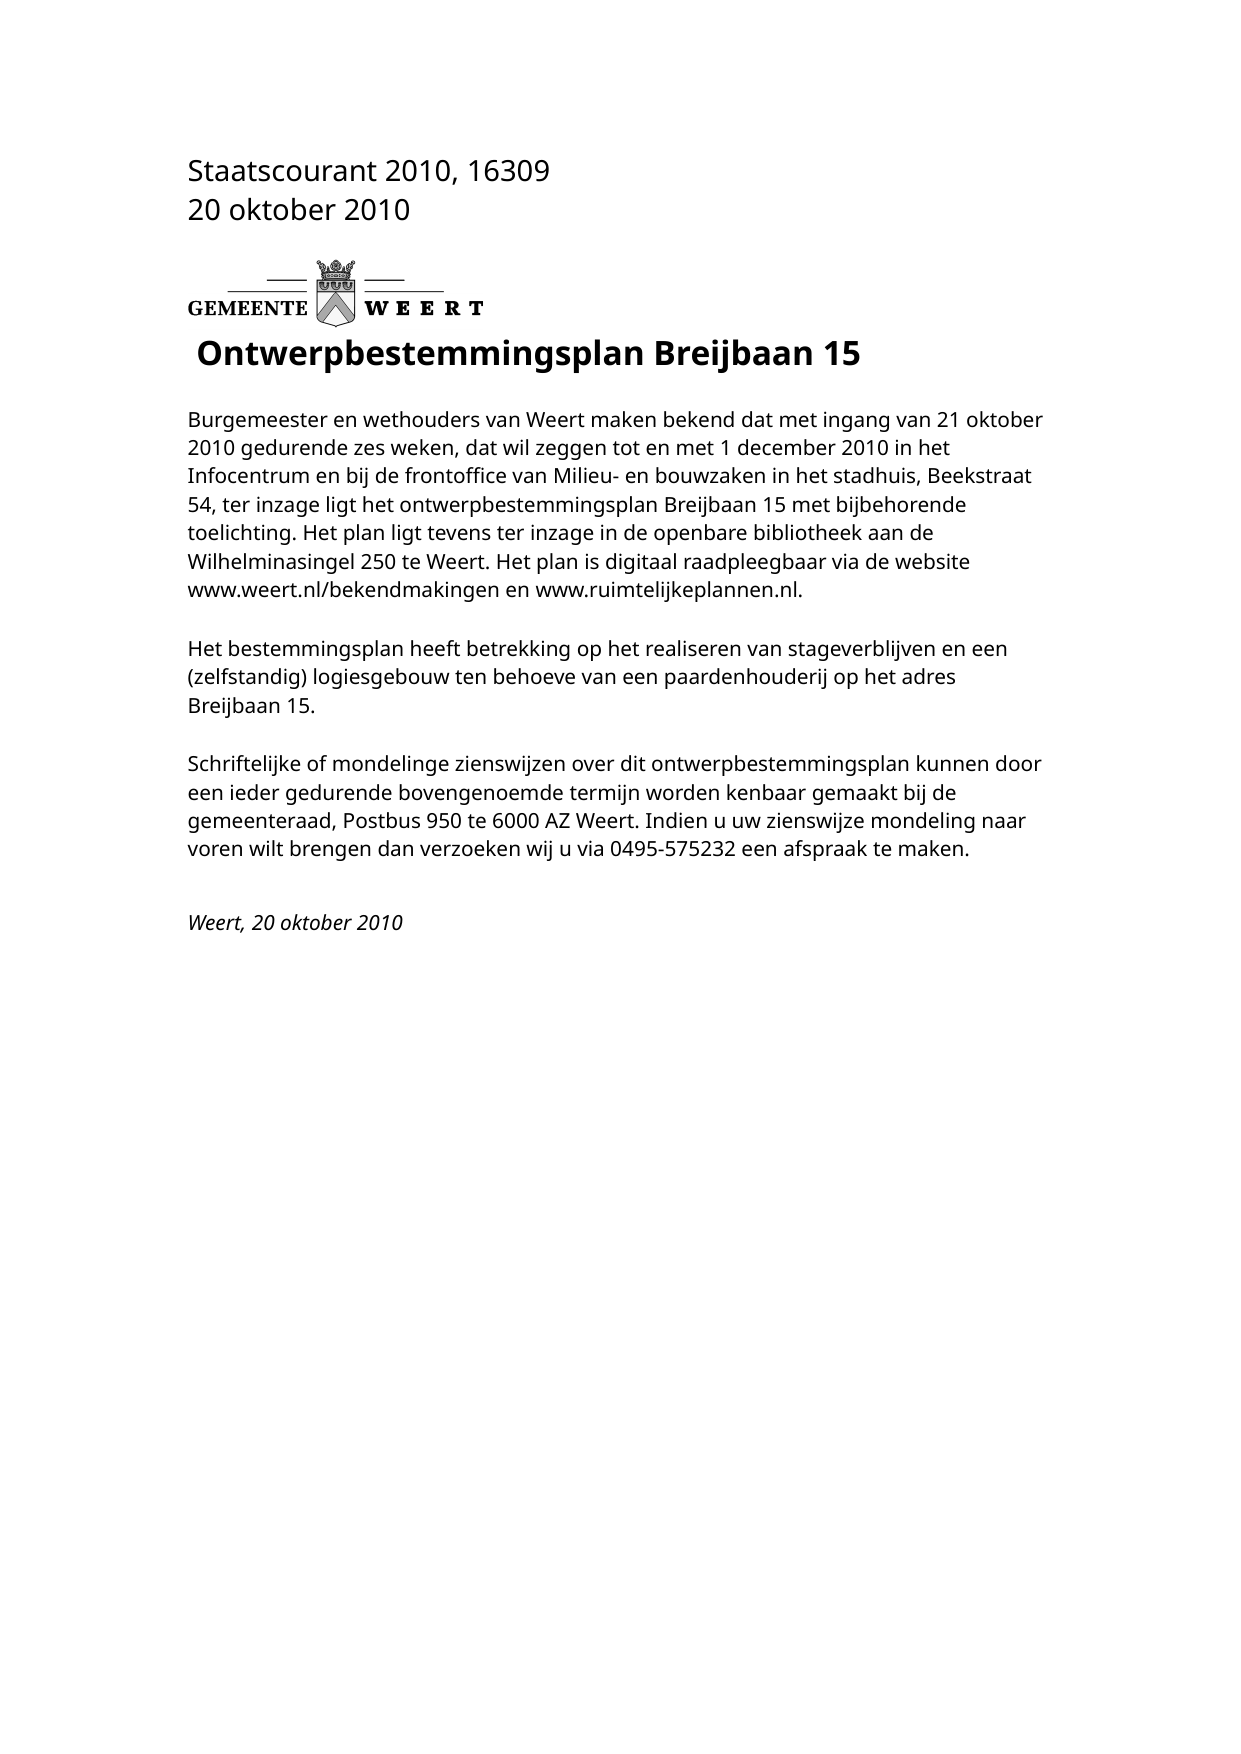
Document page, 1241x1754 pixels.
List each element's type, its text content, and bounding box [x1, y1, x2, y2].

text Schriftelijke of mondelinge zienswijzen over dit ontwerpbestemmingsplan kunnen door een ieder gedurende bovengenoemde termijn worden kenbaar gemaakt bij de gemeenteraad, Postbus 950 te 6000 AZ Weert. Indien u uw zienswijze mondeling naar voren wilt brengen dan verzoeken wij u via 0495-575232 een afspraak te maken. [187, 749, 1053, 863]
text Weert, 20 oktober 2010 [187, 908, 1053, 936]
text Het bestemmingsplan heeft betrekking op het realiseren van stageverblijven en een (zelfstandig) logiesgebouw ten behoeve van een paardenhouderij op het adres Breijbaan 15. [187, 634, 1053, 719]
text Burgemeester en wethouders van Weert maken bekend dat met ingang van 21 oktober 2010 gedurende zes weken, dat wil zeggen tot en met 1 december 2010 in het Infocentrum en bij de frontoffice van Milieu- en bouwzaken in het stadhuis, Beekstraat 54, ter inzage ligt het ontwerpbestemmingsplan Breijbaan 15 met bijbehorende toelichting. Het plan ligt tevens ter inzage in de openbare bibliotheek aan de Wilhelminasingel 250 te Weert. Het plan is digitaal raadpleegbaar via de website www.weert.nl/bekendmakingen en www.ruimtelijkeplannen.nl. [187, 405, 1053, 604]
subtitle Ontwerpbestemmingsplan Breijbaan 15 [187, 271, 1053, 375]
picture [187, 258, 484, 330]
text Staatscourant 2010, 16309 [187, 150, 1053, 190]
text 20 oktober 2010 [187, 190, 1053, 229]
